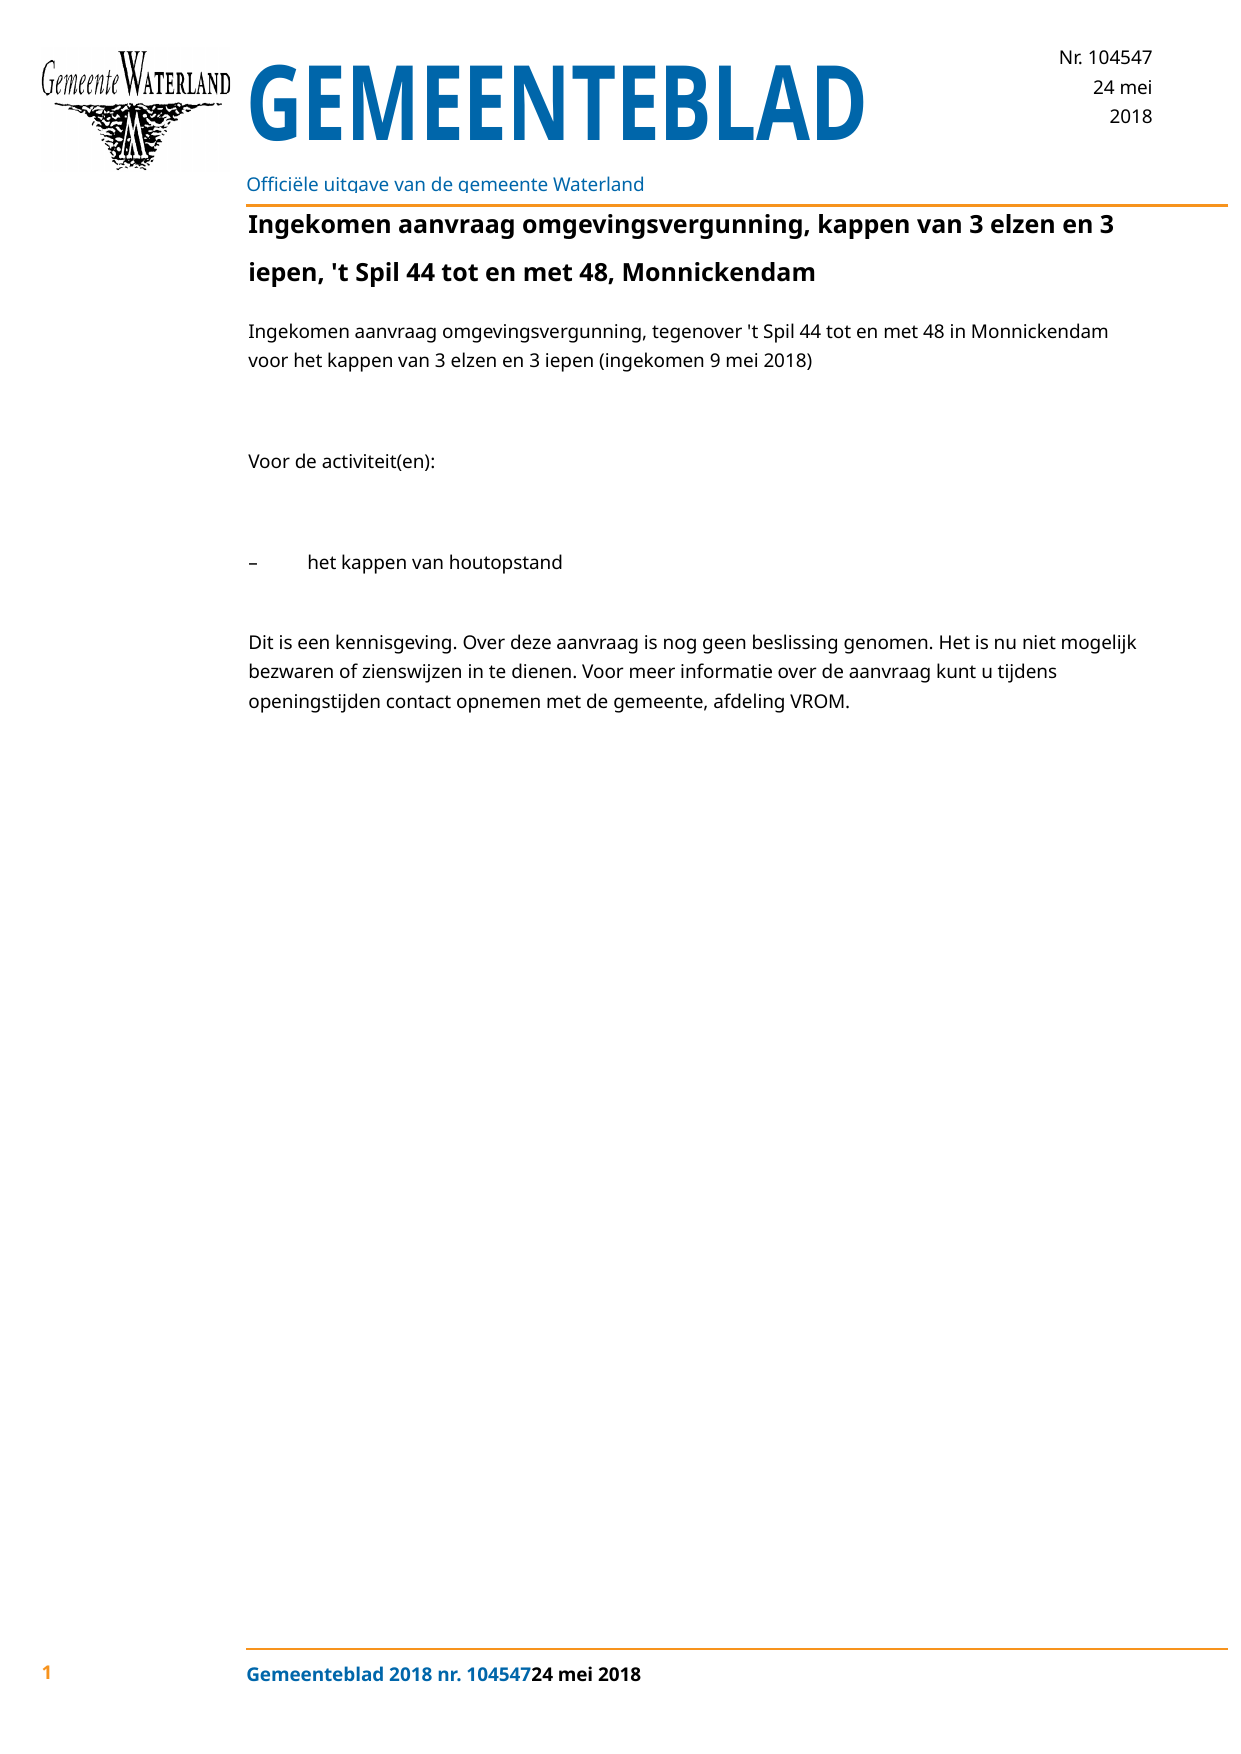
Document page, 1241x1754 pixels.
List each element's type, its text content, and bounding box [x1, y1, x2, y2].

text Voor de activiteit(en): [248, 448, 1152, 474]
text Ingekomen aanvraag omgevingsvergunning, tegenover 't Spil 44 tot en met 48 in Monnickendam voor het kappen van 3 elzen en 3 iepen (ingekomen 9 mei 2018) [248, 318, 1152, 373]
text Dit is een kennisgeving. Over deze aanvraag is nog geen beslissing genomen. Het is nu niet mogelijk bezwaren of zienswijzen in te dienen. Voor meer informatie over de aanvraag kunt u tijdens openingstijden contact opnemen met de gemeente, afdeling VROM. [248, 629, 1152, 714]
text Ingekomen aanvraag omgevingsvergunning, kappen van 3 elzen en 3 iepen, 't Spil 44 tot en met 48, Monnickendam [248, 207, 1152, 288]
picture [41, 47, 231, 172]
list het kappen van houtopstand [248, 549, 1152, 575]
